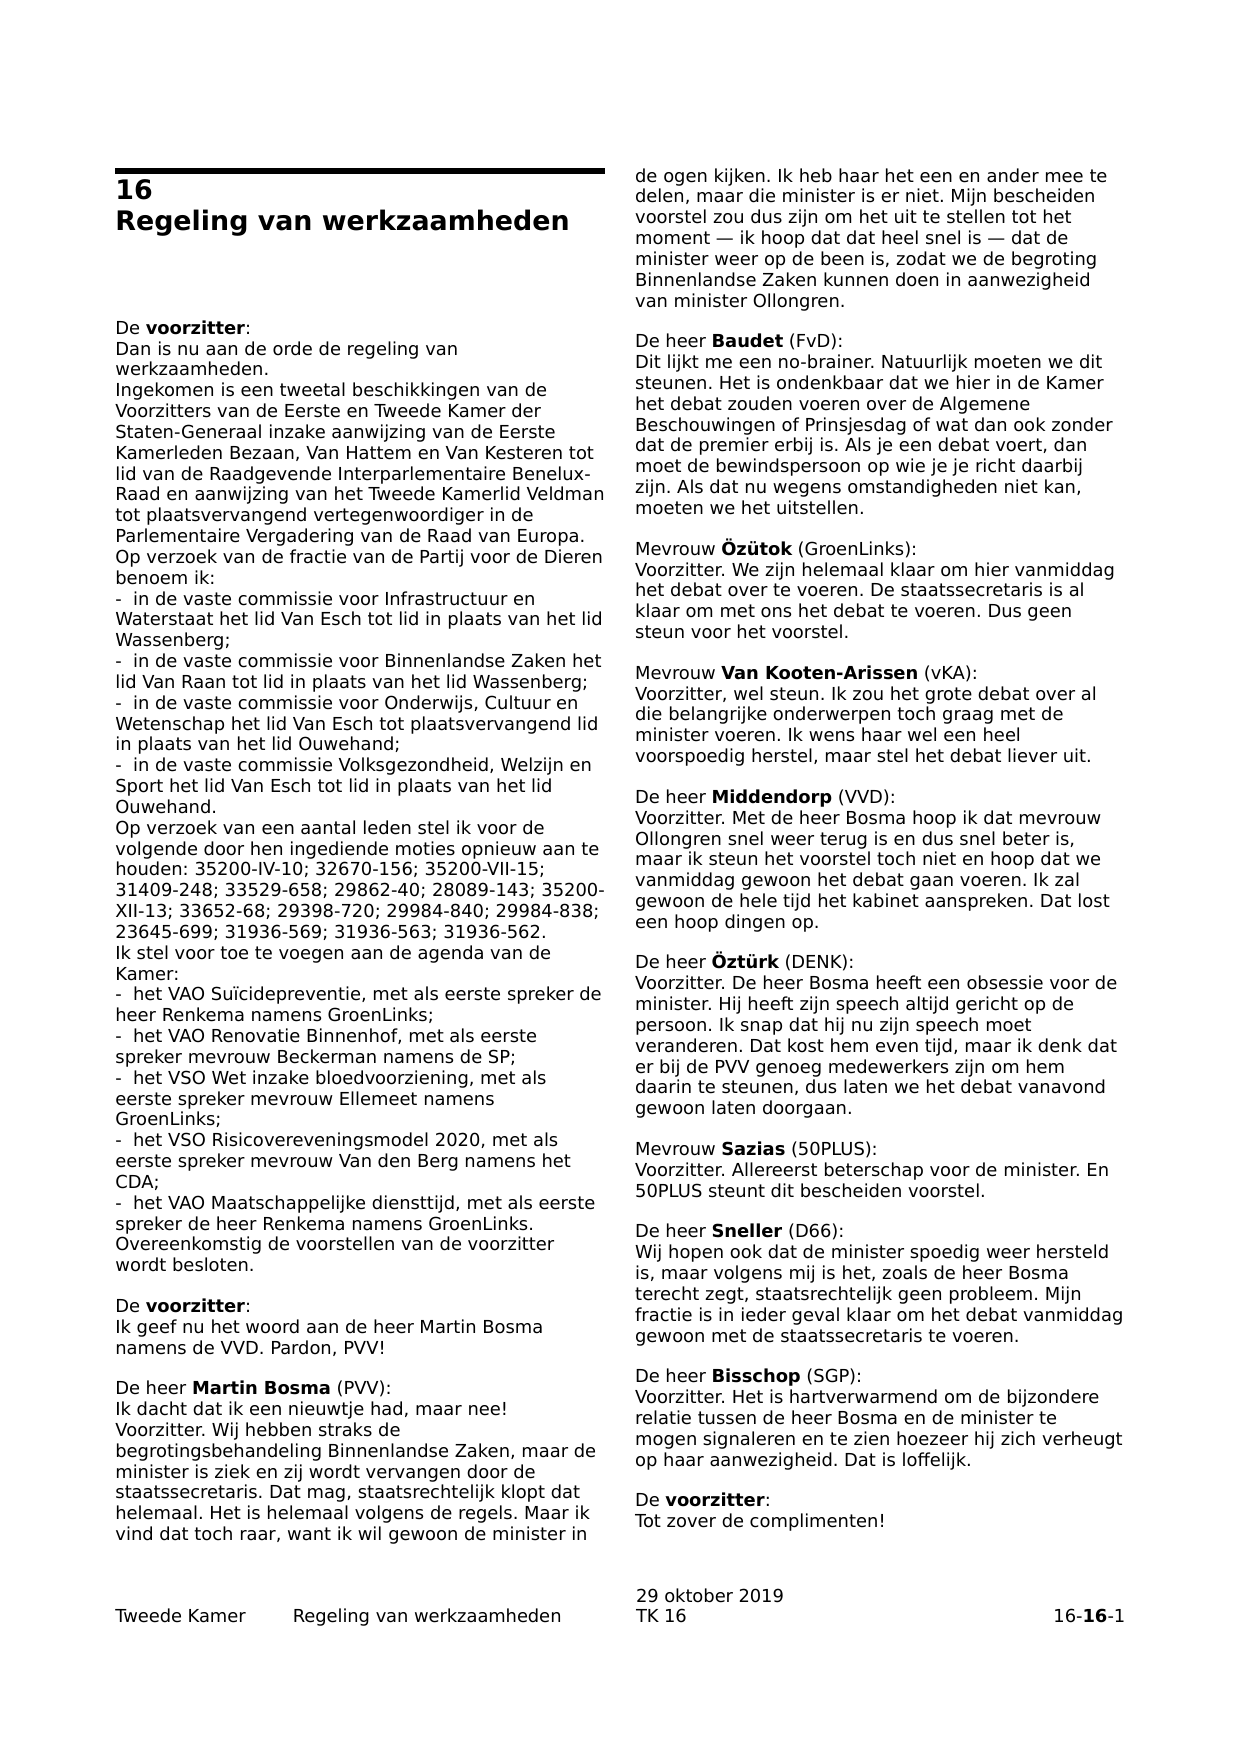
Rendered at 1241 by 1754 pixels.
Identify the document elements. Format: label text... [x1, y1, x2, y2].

text Voorzitter. Wij hebben straks de begrotingsbehandeling Binnenlandse Zaken, maar de minister is ziek en zij wordt vervangen door de staatssecretaris. Dat mag, staatsrechtelijk klopt dat helemaal. Het is helemaal volgens de regels. Maar ik vind dat toch raar, want ik wil gewoon de minister in [115, 1420, 605, 1545]
list in de vaste commissie voor Onderwijs, Cultuur en Wetenschap het lid Van Esch tot plaatsvervangend lid in plaats van het lid Ouwehand; [115, 692, 605, 755]
text Ik dacht dat ik een nieuwtje had, maar nee! [115, 1399, 605, 1420]
text Voorzitter. Met de heer Bosma hoop ik dat mevrouw Ollongren snel weer terug is en dus snel beter is, maar ik steun het voorstel toch niet en hoop dat we vanmiddag gewoon het debat gaan voeren. Ik zal gewoon de hele tijd het kabinet aanspreken. Dat lost een hoop dingen op. [635, 807, 1125, 932]
text Voorzitter. De heer Bosma heeft een obsessie voor de minister. Hij heeft zijn speech altijd gericht op de persoon. Ik snap dat hij nu zijn speech moet veranderen. Dat kost hem even tijd, maar ik denk dat er bij de PVV genoeg medewerkers zijn om hem daarin te steunen, dus laten we het debat vanavond gewoon laten doorgaan. [635, 973, 1125, 1119]
text Voorzitter. Het is hartverwarmend om de bijzondere relatie tussen de heer Bosma en de minister te mogen signaleren en te zien hoezeer hij zich verheugt op haar aanwezigheid. Dat is loffelijk. [635, 1387, 1125, 1470]
text De heer Bisschop (SGP): [635, 1366, 1125, 1387]
text Tot zover de complimenten! [635, 1511, 1125, 1532]
text De voorzitter: [115, 318, 605, 338]
text Dit lijkt me een no-brainer. Natuurlijk moeten we dit steunen. Het is ondenkbaar dat we hier in de Kamer het debat zouden voeren over de Algemene Beschouwingen of Prinsjesdag of wat dan ook zonder dat de premier erbij is. Als je een debat voert, dan moet de bewindspersoon op wie je je richt daarbij zijn. Als dat nu wegens omstandigheden niet kan, moeten we het uitstellen. [635, 352, 1125, 518]
text Wij hopen ook dat de minister spoedig weer hersteld is, maar volgens mij is het, zoals de heer Bosma terecht zegt, staatsrechtelijk geen probleem. Mijn fractie is in ieder geval klaar om het debat vanmiddag gewoon met de staatssecretaris te voeren. [635, 1242, 1125, 1346]
text Ik stel voor toe te voegen aan de agenda van de Kamer: [115, 942, 605, 984]
list in de vaste commissie voor Binnenlandse Zaken het lid Van Raan tot lid in plaats van het lid Wassenberg; [115, 651, 605, 692]
text De heer Öztürk (DENK): [635, 952, 1125, 973]
text Voorzitter. We zijn helemaal klaar om hier vanmiddag het debat over te voeren. De staatssecretaris is al klaar om met ons het debat te voeren. Dus geen steun voor het voorstel. [635, 559, 1125, 643]
text Op verzoek van een aantal leden stel ik voor de volgende door hen ingediende moties opnieuw aan te houden: 35200-IV-10; 32670-156; 35200-VII-15; 31409-248; 33529-658; 29862-40; 28089-143; 35200-XII-13; 33652-68; 29398-720; 29984-840; 29984-838; 23645-699; 31936-569; 31936-563; 31936-562. [115, 817, 605, 942]
text De heer Middendorp (VVD): [635, 787, 1125, 807]
text De voorzitter: [115, 1296, 605, 1317]
text Mevrouw Sazias (50PLUS): [635, 1139, 1125, 1160]
text De voorzitter: [635, 1490, 1125, 1511]
text Op verzoek van de fractie van de Partij voor de Dieren benoem ik: [115, 547, 605, 588]
list het VSO Risicovereveningsmodel 2020, met als eerste spreker mevrouw Van den Berg namens het CDA; [115, 1130, 605, 1192]
text Ingekomen is een tweetal beschikkingen van de Voorzitters van de Eerste en Tweede Kamer der Staten-Generaal inzake aanwijzing van de Eerste Kamerleden Bezaan, Van Hattem en Van Kesteren tot lid van de Raadgevende Interparlementaire Benelux-Raad en aanwijzing van het Tweede Kamerlid Veldman tot plaatsvervangend vertegenwoordiger in de Parlementaire Vergadering van de Raad van Europa. [115, 380, 605, 547]
list het VAO Renovatie Binnenhof, met als eerste spreker mevrouw Beckerman namens de SP; [115, 1026, 605, 1067]
text Overeenkomstig de voorstellen van de voorzitter wordt besloten. [115, 1234, 605, 1276]
text De heer Martin Bosma (PVV): [115, 1378, 605, 1399]
list het VAO Suïcidepreventie, met als eerste spreker de heer Renkema namens GroenLinks; [115, 984, 605, 1026]
text Mevrouw Van Kooten-Arissen (vKA): [635, 663, 1125, 683]
list het VSO Wet inzake bloedvoorziening, met als eerste spreker mevrouw Ellemeet namens GroenLinks; [115, 1067, 605, 1130]
list in de vaste commissie voor Infrastructuur en Waterstaat het lid Van Esch tot lid in plaats van het lid Wassenberg; [115, 588, 605, 651]
text Mevrouw Özütok (GroenLinks): [635, 538, 1125, 559]
text Voorzitter. Allereerst beterschap voor de minister. En 50PLUS steunt dit bescheiden voorstel. [635, 1160, 1125, 1201]
title 16 Regeling van werkzaamheden [115, 174, 605, 237]
text de ogen kijken. Ik heb haar het een en ander mee te delen, maar die minister is er niet. Mijn bescheiden voorstel zou dus zijn om het uit te stellen tot het moment — ik hoop dat dat heel snel is — dat de minister weer op de been is, zodat we de begroting Binnenlandse Zaken kunnen doen in aanwezigheid van minister Ollongren. [635, 165, 1125, 311]
text Ik geef nu het woord aan de heer Martin Bosma namens de VVD. Pardon, PVV! [115, 1317, 605, 1358]
list in de vaste commissie Volksgezondheid, Welzijn en Sport het lid Van Esch tot lid in plaats van het lid Ouwehand. [115, 755, 605, 817]
list het VAO Maatschappelijke diensttijd, met als eerste spreker de heer Renkema namens GroenLinks. [115, 1192, 605, 1234]
text De heer Baudet (FvD): [635, 331, 1125, 352]
text Dan is nu aan de orde de regeling van werkzaamheden. [115, 338, 605, 380]
text Voorzitter, wel steun. Ik zou het grote debat over al die belangrijke onderwerpen toch graag met de minister voeren. Ik wens haar wel een heel voorspoedig herstel, maar stel het debat liever uit. [635, 683, 1125, 767]
text De heer Sneller (D66): [635, 1221, 1125, 1242]
